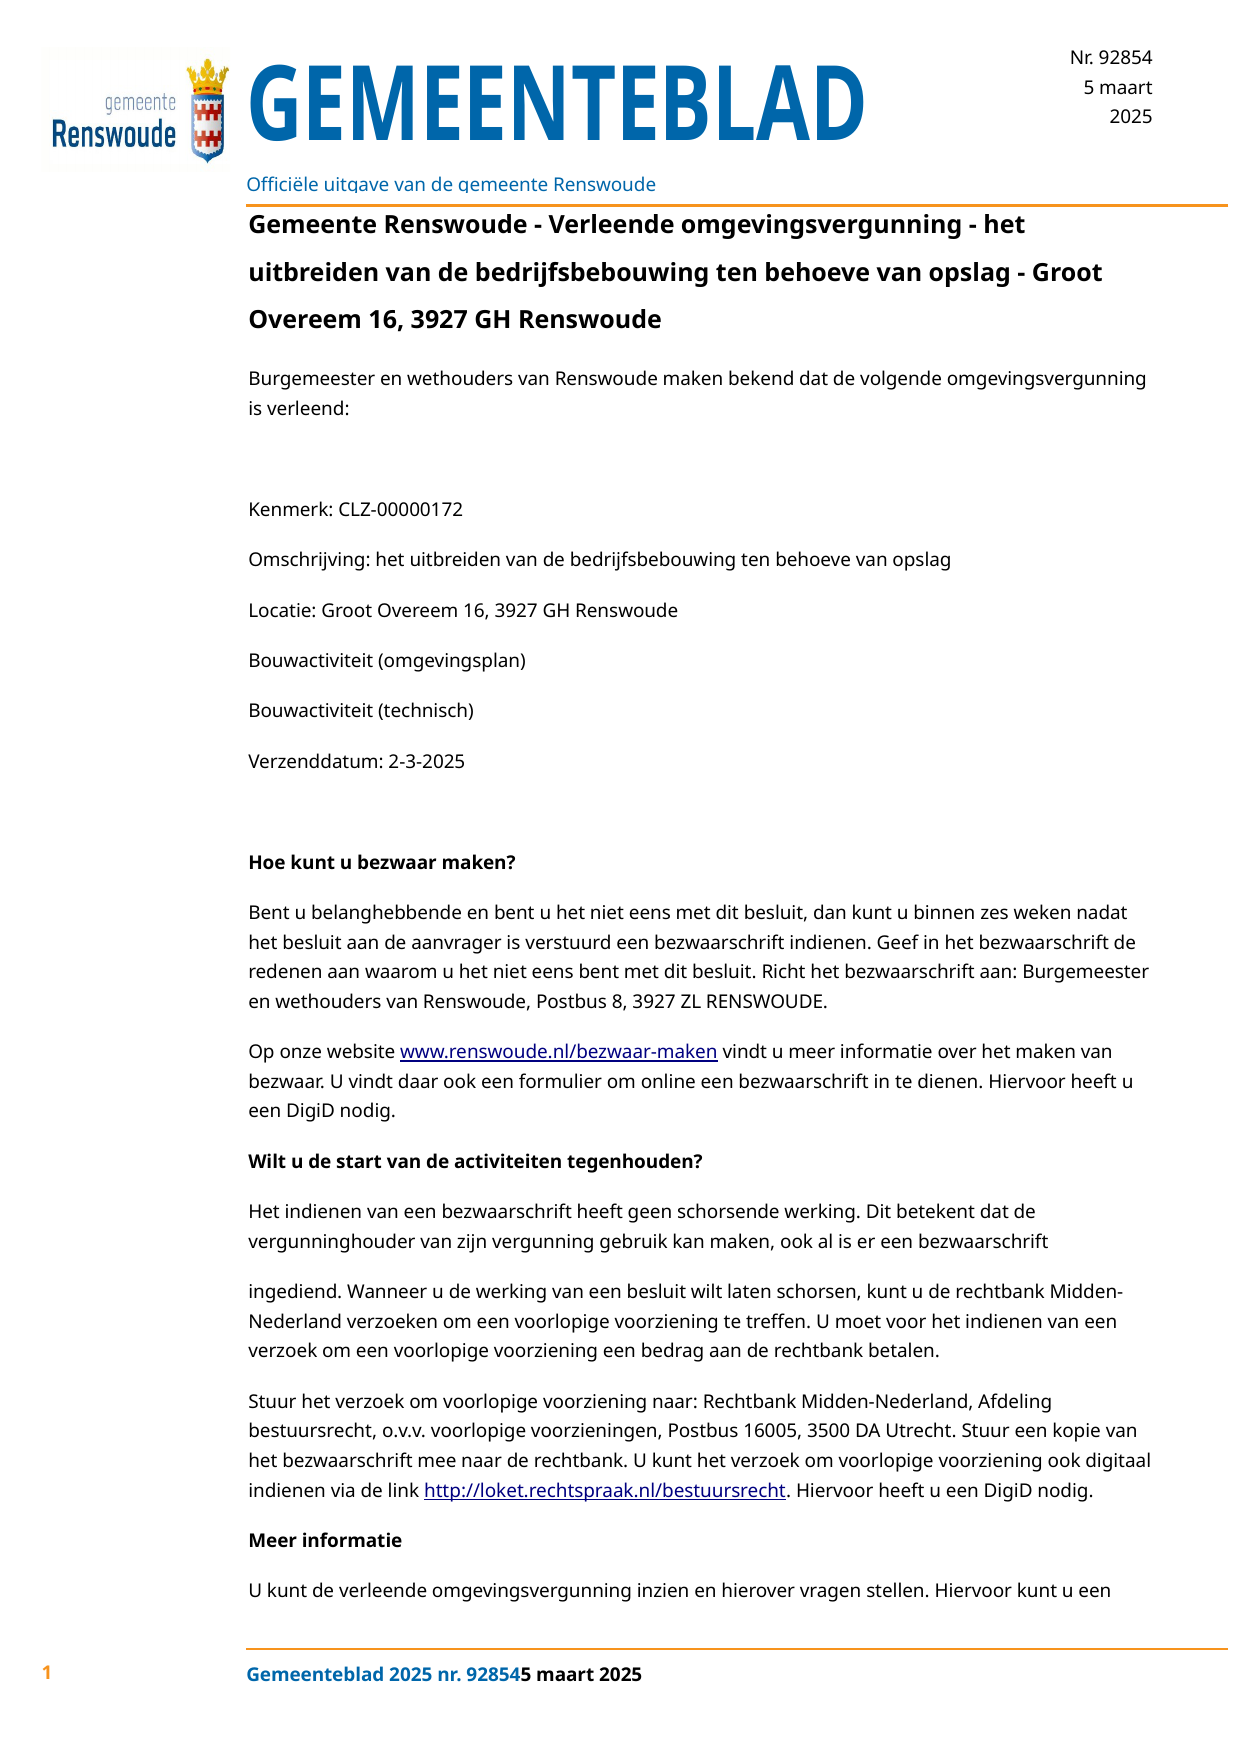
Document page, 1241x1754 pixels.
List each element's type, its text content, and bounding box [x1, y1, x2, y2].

text ingediend. Wanneer u de werking van een besluit wilt laten schorsen, kunt u de rechtbank Midden-Nederland verzoeken om een voorlopige voorziening te treffen. U moet voor het indienen van een verzoek om een voorlopige voorziening een bedrag aan de rechtbank betalen. [248, 1278, 1152, 1363]
text Het indienen van een bezwaarschrift heeft geen schorsende werking. Dit betekent dat de vergunninghouder van zijn vergunning gebruik kan maken, ook al is er een bezwaarschrift [248, 1198, 1152, 1254]
text Op onze website www.renswoude.nl/bezwaar-maken vindt u meer informatie over het maken van bezwaar. U vindt daar ook een formulier om online een bezwaarschrift in te dienen. Hiervoor heeft u een DigiD nodig. [248, 1038, 1152, 1123]
text Burgemeester en wethouders van Renswoude maken bekend dat de volgende omgevingsvergunning is verleend: [248, 366, 1152, 421]
text Stuur het verzoek om voorlopige voorziening naar: Rechtbank Midden-Nederland, Afdeling bestuursrecht, o.v.v. voorlopige voorzieningen, Postbus 16005, 3500 DA Utrecht. Stuur een kopie van het bezwaarschrift mee naar de rechtbank. U kunt het verzoek om voorlopige voorziening ook digitaal indienen via de link http://loket.rechtspraak.nl/bestuursrecht. Hiervoor heeft u een DigiD nodig. [248, 1388, 1152, 1502]
picture [41, 47, 231, 172]
text Hoe kunt u bezwaar maken? [248, 849, 1152, 874]
text Gemeente Renswoude - Verleende omgevingsvergunning - het uitbreiden van de bedrijfsbebouwing ten behoeve van opslag - Groot Overeem 16, 3927 GH Renswoude [248, 207, 1152, 336]
text Meer informatie [248, 1527, 1152, 1553]
text Bouwactiviteit (technisch) [248, 698, 1152, 723]
text Wilt u de start van de activiteiten tegenhouden? [248, 1148, 1152, 1174]
text Omschrijving: het uitbreiden van de bedrijfsbebouwing ten behoeve van opslag [248, 546, 1152, 572]
text Verzenddatum: 2-3-2025 [248, 748, 1152, 774]
text Bouwactiviteit (omgevingsplan) [248, 647, 1152, 673]
text Locatie: Groot Overeem 16, 3927 GH Renswoude [248, 597, 1152, 622]
text Kenmerk: CLZ-00000172 [248, 496, 1152, 522]
text Bent u belanghebbende en bent u het niet eens met dit besluit, dan kunt u binnen zes weken nadat het besluit aan de aanvrager is verstuurd een bezwaarschrift indienen. Geef in het bezwaarschrift de redenen aan waarom u het niet eens bent met dit besluit. Richt het bezwaarschrift aan: Burgemeester en wethouders van Renswoude, Postbus 8, 3927 ZL RENSWOUDE. [248, 899, 1152, 1014]
text U kunt de verleende omgevingsvergunning inzien en hierover vragen stellen. Hiervoor kunt u een [248, 1578, 1152, 1603]
